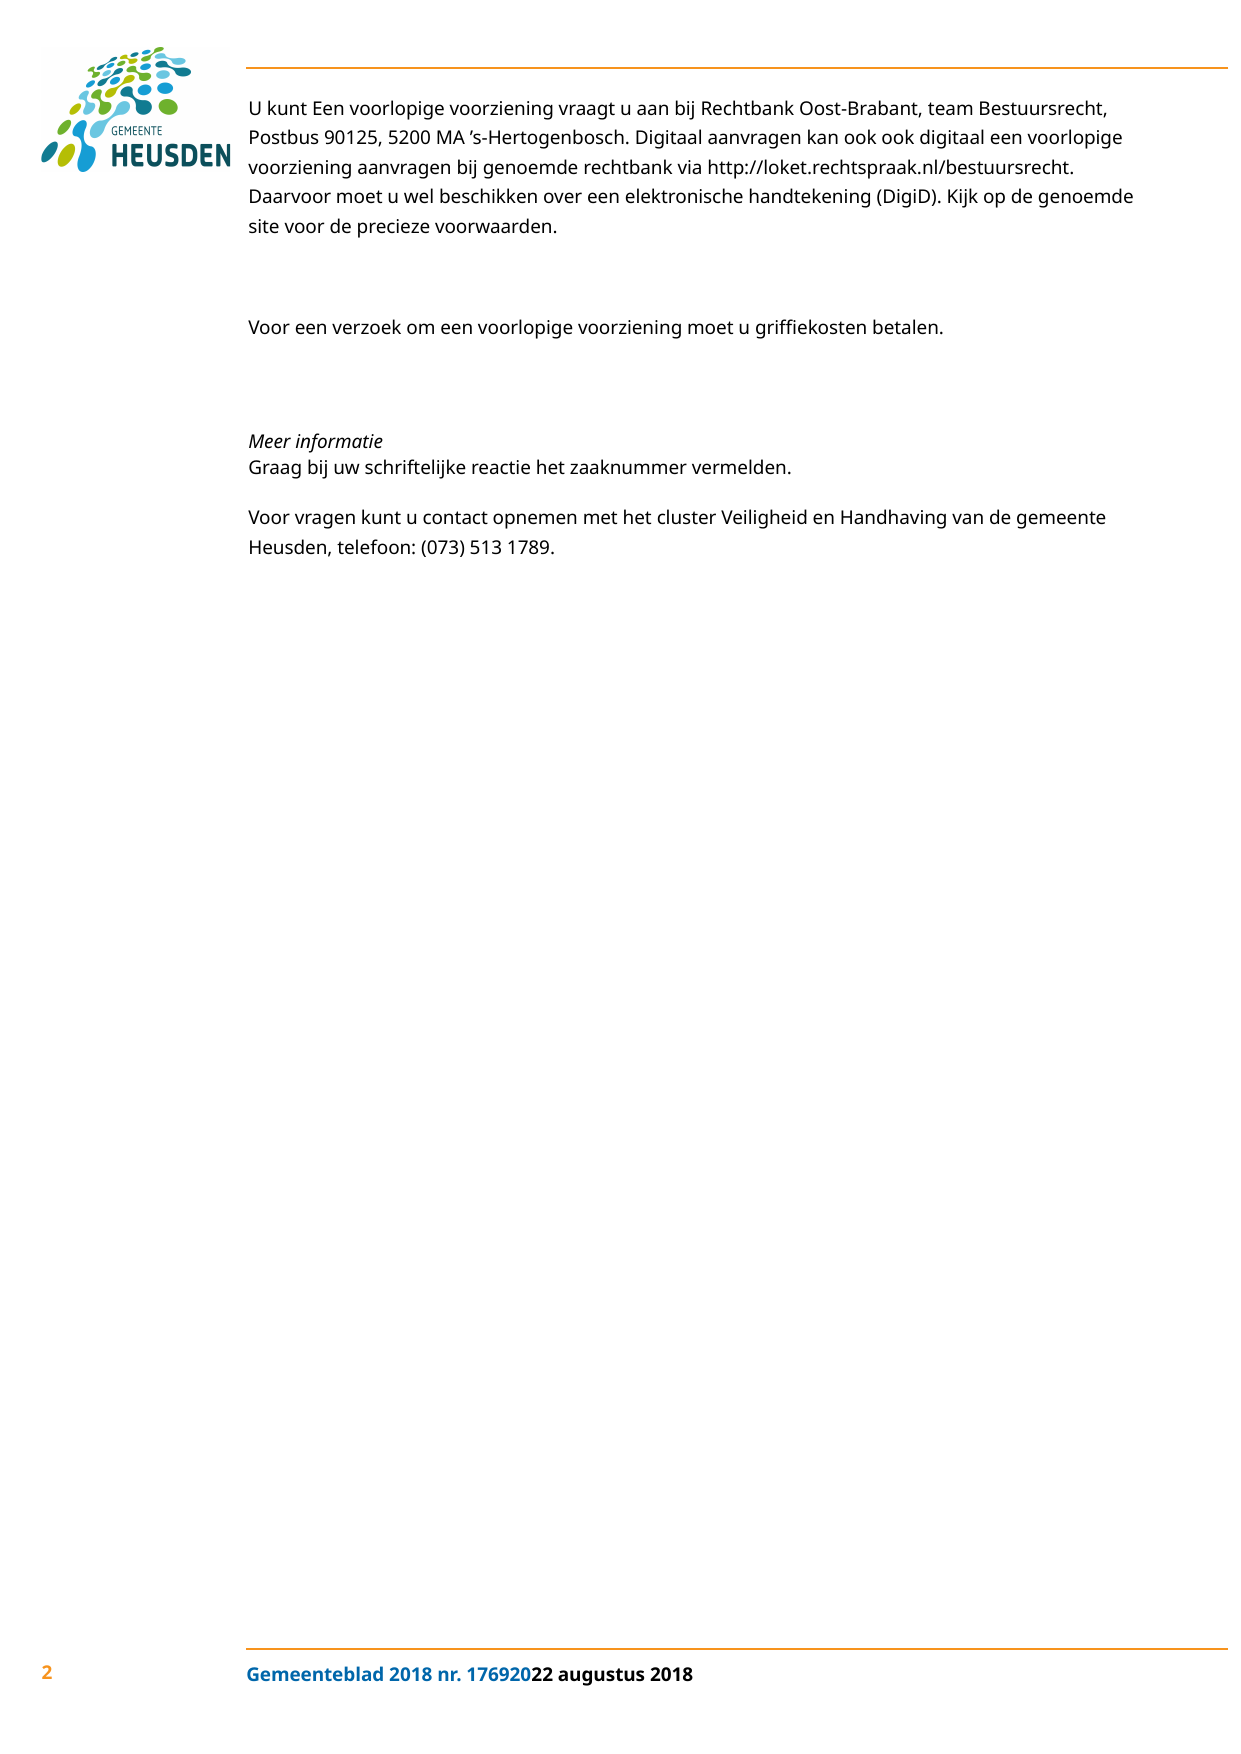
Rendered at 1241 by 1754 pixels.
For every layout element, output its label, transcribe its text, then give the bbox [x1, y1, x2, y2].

picture [41, 47, 231, 172]
text Graag bij uw schriftelijke reactie het zaaknummer vermelden. [248, 454, 1152, 480]
text Voor een verzoek om een voorlopige voorziening moet u griffiekosten betalen. [248, 314, 1152, 340]
text Meer informatie [248, 428, 1152, 454]
text Voor vragen kunt u contact opnemen met het cluster Veiligheid en Handhaving van de gemeente Heusden, telefoon: (073) 513 1789. [248, 504, 1152, 560]
text U kunt Een voorlopige voorziening vraagt u aan bij Rechtbank Oost-Brabant, team Bestuursrecht, Postbus 90125, 5200 MA ’s-Hertogenbosch. Digitaal aanvragen kan ook ook digitaal een voorlopige voorziening aanvragen bij genoemde rechtbank via http://loket.rechtspraak.nl/bestuursrecht. Daarvoor moet u wel beschikken over een elektronische handtekening (DigiD). Kijk op de genoemde site voor de precieze voorwaarden. [248, 95, 1152, 239]
